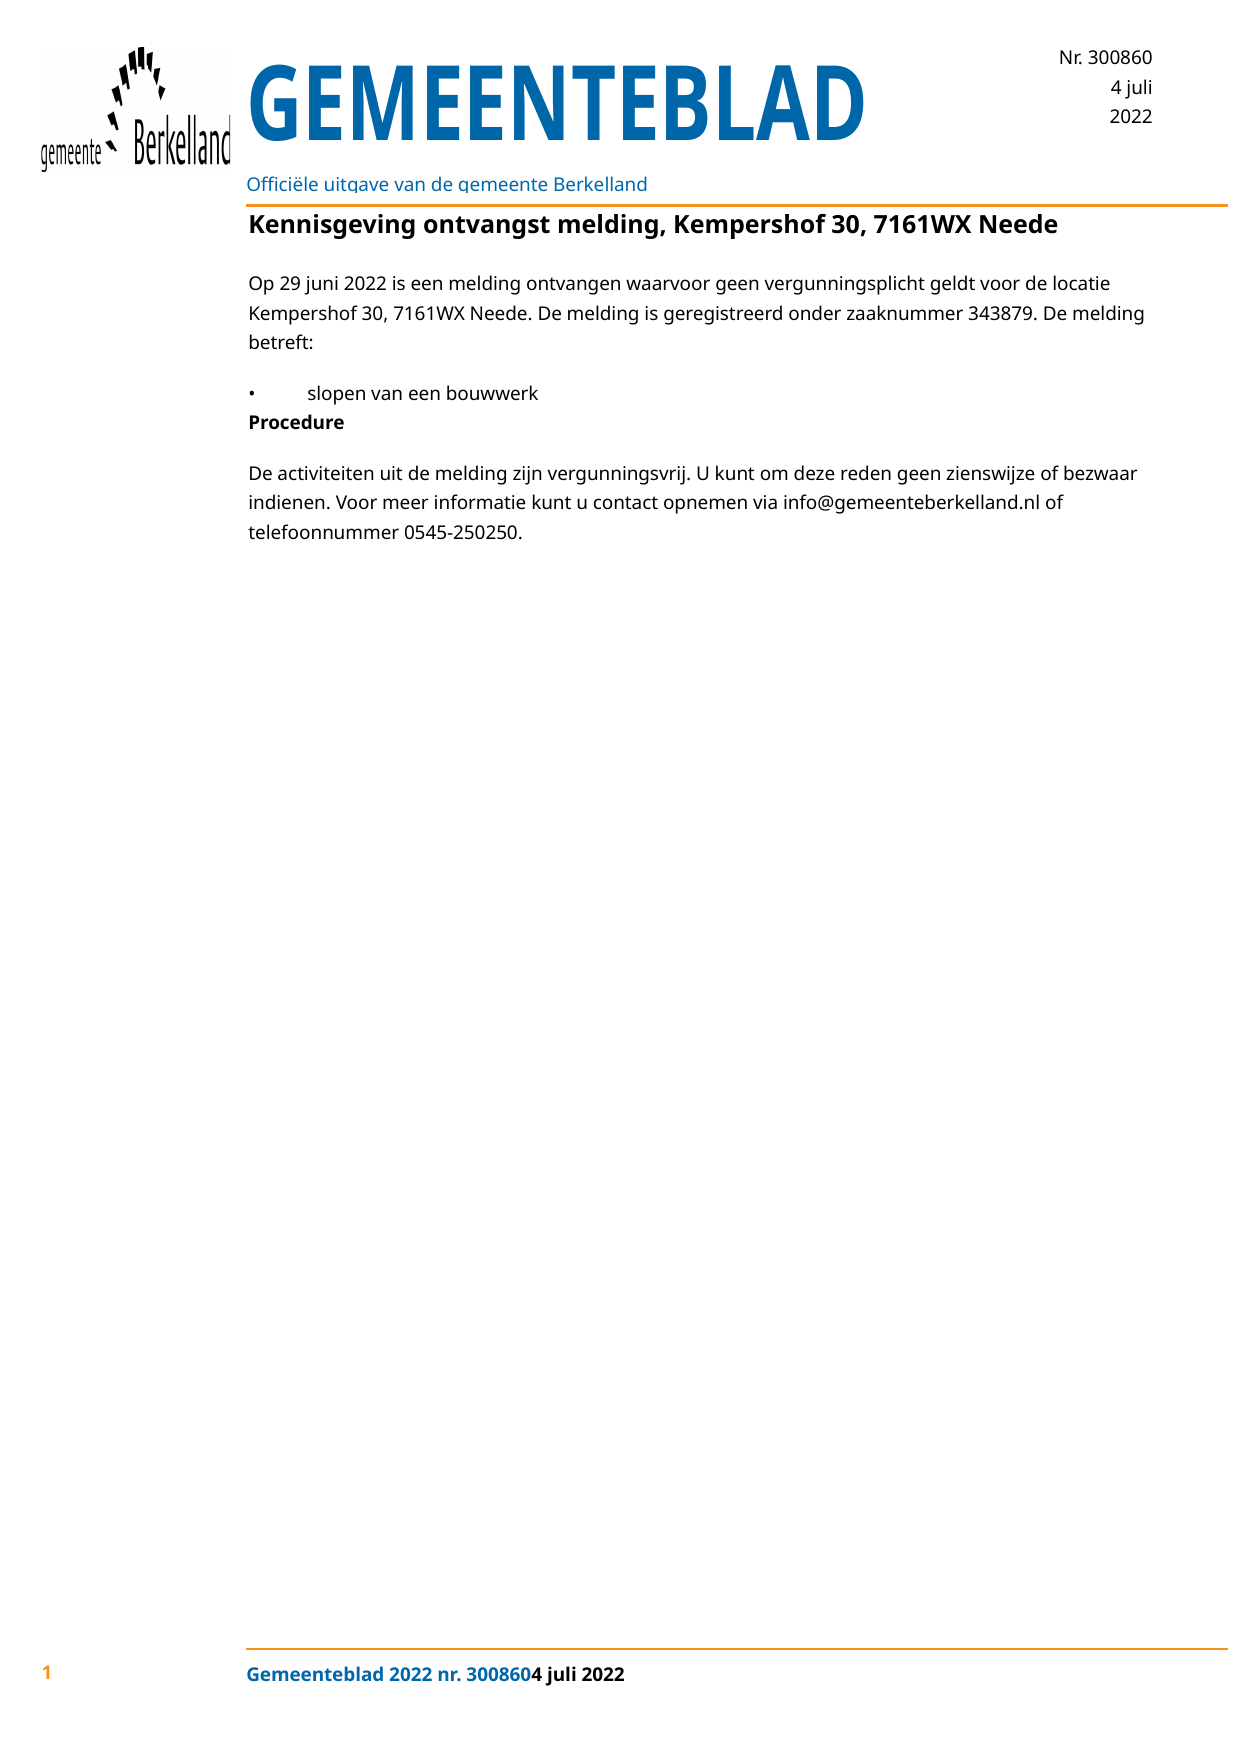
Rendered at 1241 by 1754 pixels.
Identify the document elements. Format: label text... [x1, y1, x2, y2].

text Procedure [248, 409, 1152, 435]
text Op 29 juni 2022 is een melding ontvangen waarvoor geen vergunningsplicht geldt voor de locatie Kempershof 30, 7161WX Neede. De melding is geregistreerd onder zaaknummer 343879. De melding betreft: [248, 270, 1152, 355]
picture [41, 47, 231, 172]
text Kennisgeving ontvangst melding, Kempershof 30, 7161WX Neede [248, 207, 1152, 241]
text De activiteiten uit de melding zijn vergunningsvrij. U kunt om deze reden geen zienswijze of bezwaar indienen. Voor meer informatie kunt u contact opnemen via info@gemeenteberkelland.nl of telefoonnummer 0545-250250. [248, 460, 1152, 545]
list slopen van een bouwwerk [248, 380, 1152, 406]
